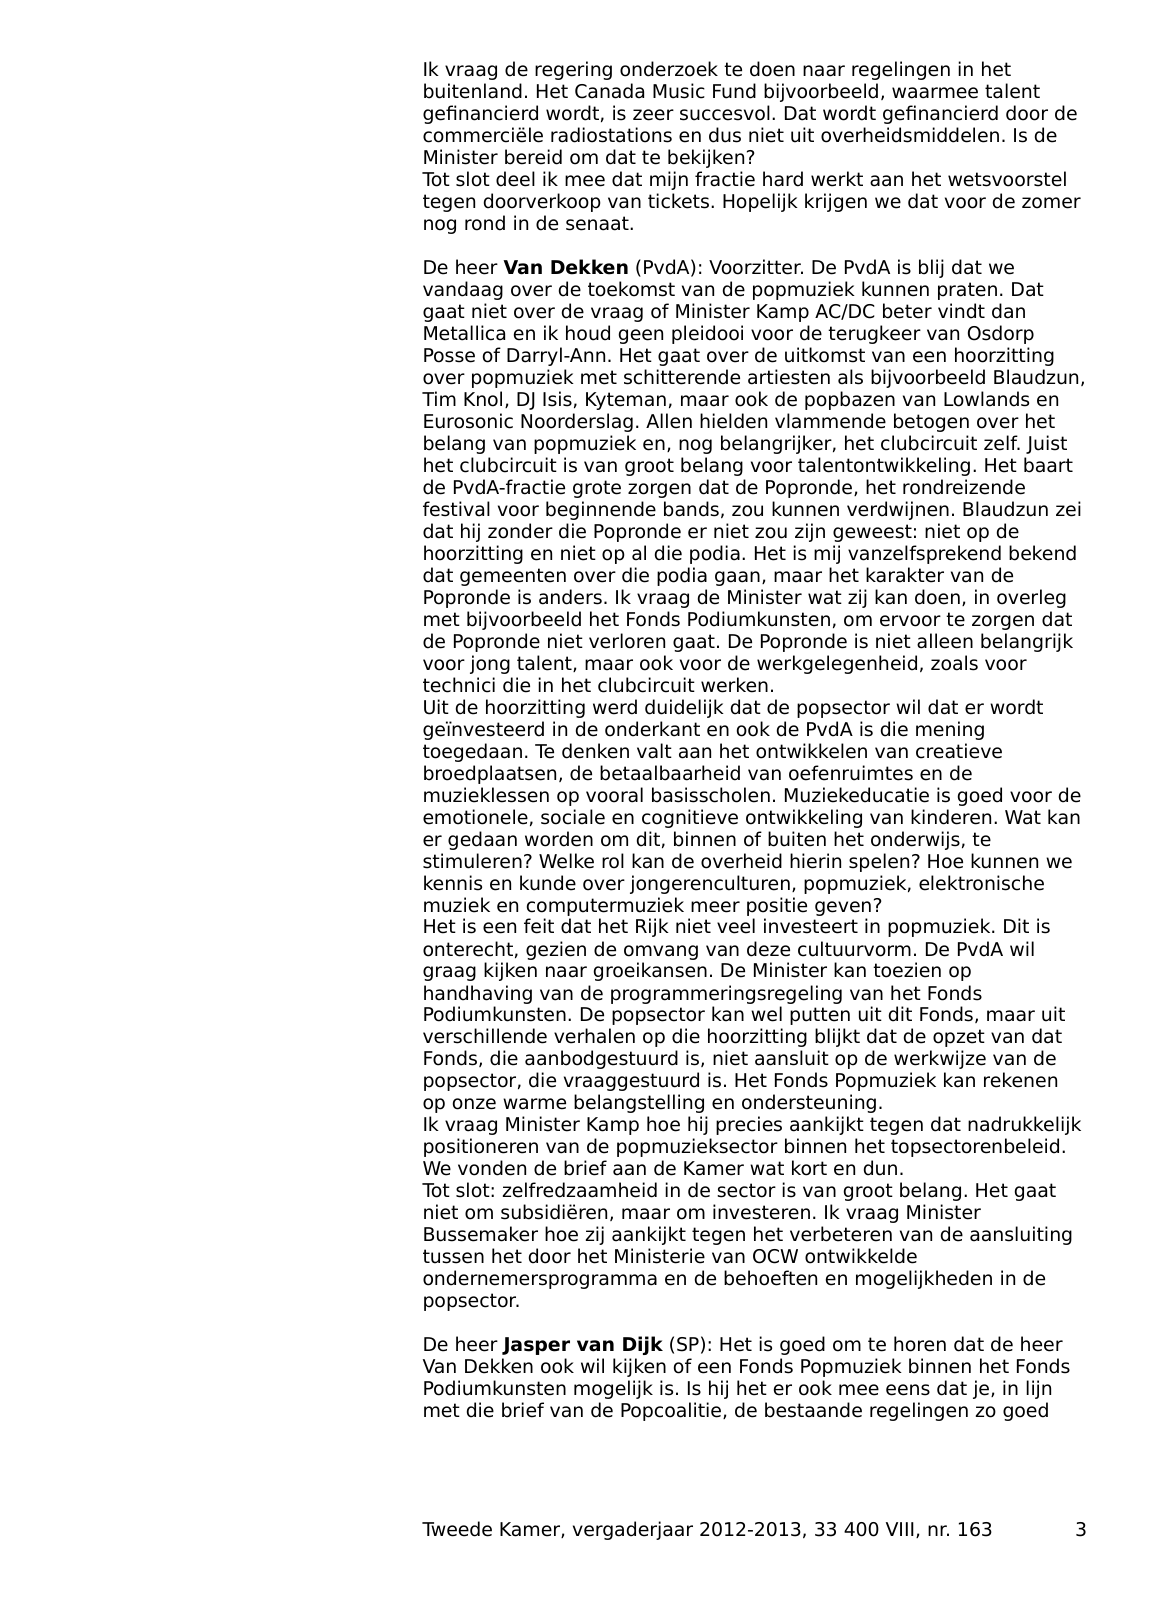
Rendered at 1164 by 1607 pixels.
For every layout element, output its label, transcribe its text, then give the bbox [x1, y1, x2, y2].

text De heer Jasper van Dijk (SP): Het is goed om te horen dat de heer Van Dekken ook wil kijken of een Fonds Popmuziek binnen het Fonds Podiumkunsten mogelijk is. Is hij het er ook mee eens dat je, in lijn met die brief van de Popcoalitie, de bestaande regelingen zo goed [422, 1334, 1087, 1422]
text Het is een feit dat het Rijk niet veel investeert in popmuziek. Dit is onterecht, gezien de omvang van deze cultuurvorm. De PvdA wil graag kijken naar groeikansen. De Minister kan toezien op handhaving van de programmeringsregeling van het Fonds Podiumkunsten. De popsector kan wel putten uit dit Fonds, maar uit verschillende verhalen op die hoorzitting blijkt dat de opzet van dat Fonds, die aanbodgestuurd is, niet aansluit op de werkwijze van de popsector, die vraaggestuurd is. Het Fonds Popmuziek kan rekenen op onze warme belangstelling en ondersteuning. [422, 916, 1087, 1114]
text Tot slot deel ik mee dat mijn fractie hard werkt aan het wetsvoorstel tegen doorverkoop van tickets. Hopelijk krijgen we dat voor de zomer nog rond in de senaat. [422, 169, 1087, 235]
text De heer Van Dekken (PvdA): Voorzitter. De PvdA is blij dat we vandaag over de toekomst van de popmuziek kunnen praten. Dat gaat niet over de vraag of Minister Kamp AC/DC beter vindt dan Metallica en ik houd geen pleidooi voor de terugkeer van Osdorp Posse of Darryl-Ann. Het gaat over de uitkomst van een hoorzitting over popmuziek met schitterende artiesten als bijvoorbeeld Blaudzun, Tim Knol, DJ Isis, Kyteman, maar ook de popbazen van Lowlands en Eurosonic Noorderslag. Allen hielden vlammende betogen over het belang van popmuziek en, nog belangrijker, het clubcircuit zelf. Juist het clubcircuit is van groot belang voor talentontwikkeling. Het baart de PvdA-fractie grote zorgen dat de Popronde, het rondreizende festival voor beginnende bands, zou kunnen verdwijnen. Blaudzun zei dat hij zonder die Popronde er niet zou zijn geweest: niet op de hoorzitting en niet op al die podia. Het is mij vanzelfsprekend bekend dat gemeenten over die podia gaan, maar het karakter van de Popronde is anders. Ik vraag de Minister wat zij kan doen, in overleg met bijvoorbeeld het Fonds Podiumkunsten, om ervoor te zorgen dat de Popronde niet verloren gaat. De Popronde is niet alleen belangrijk voor jong talent, maar ook voor de werkgelegenheid, zoals voor technici die in het clubcircuit werken. [422, 257, 1087, 697]
text Tot slot: zelfredzaamheid in de sector is van groot belang. Het gaat niet om subsidiëren, maar om investeren. Ik vraag Minister Bussemaker hoe zij aankijkt tegen het verbeteren van de aansluiting tussen het door het Ministerie van OCW ontwikkelde ondernemersprogramma en de behoeften en mogelijkheden in de popsector. [422, 1180, 1087, 1312]
text Ik vraag Minister Kamp hoe hij precies aankijkt tegen dat nadrukkelijk positioneren van de popmuzieksector binnen het topsectorenbeleid. We vonden de brief aan de Kamer wat kort en dun. [422, 1114, 1087, 1180]
text Ik vraag de regering onderzoek te doen naar regelingen in het buitenland. Het Canada Music Fund bijvoorbeeld, waarmee talent gefinancierd wordt, is zeer succesvol. Dat wordt gefinancierd door de commerciële radiostations en dus niet uit overheidsmiddelen. Is de Minister bereid om dat te bekijken? [422, 59, 1087, 169]
text Uit de hoorzitting werd duidelijk dat de popsector wil dat er wordt geïnvesteerd in de onderkant en ook de PvdA is die mening toegedaan. Te denken valt aan het ontwikkelen van creatieve broedplaatsen, de betaalbaarheid van oefenruimtes en de muzieklessen op vooral basisscholen. Muziekeducatie is goed voor de emotionele, sociale en cognitieve ontwikkeling van kinderen. Wat kan er gedaan worden om dit, binnen of buiten het onderwijs, te stimuleren? Welke rol kan de overheid hierin spelen? Hoe kunnen we kennis en kunde over jongerenculturen, popmuziek, elektronische muziek en computermuziek meer positie geven? [422, 697, 1087, 916]
